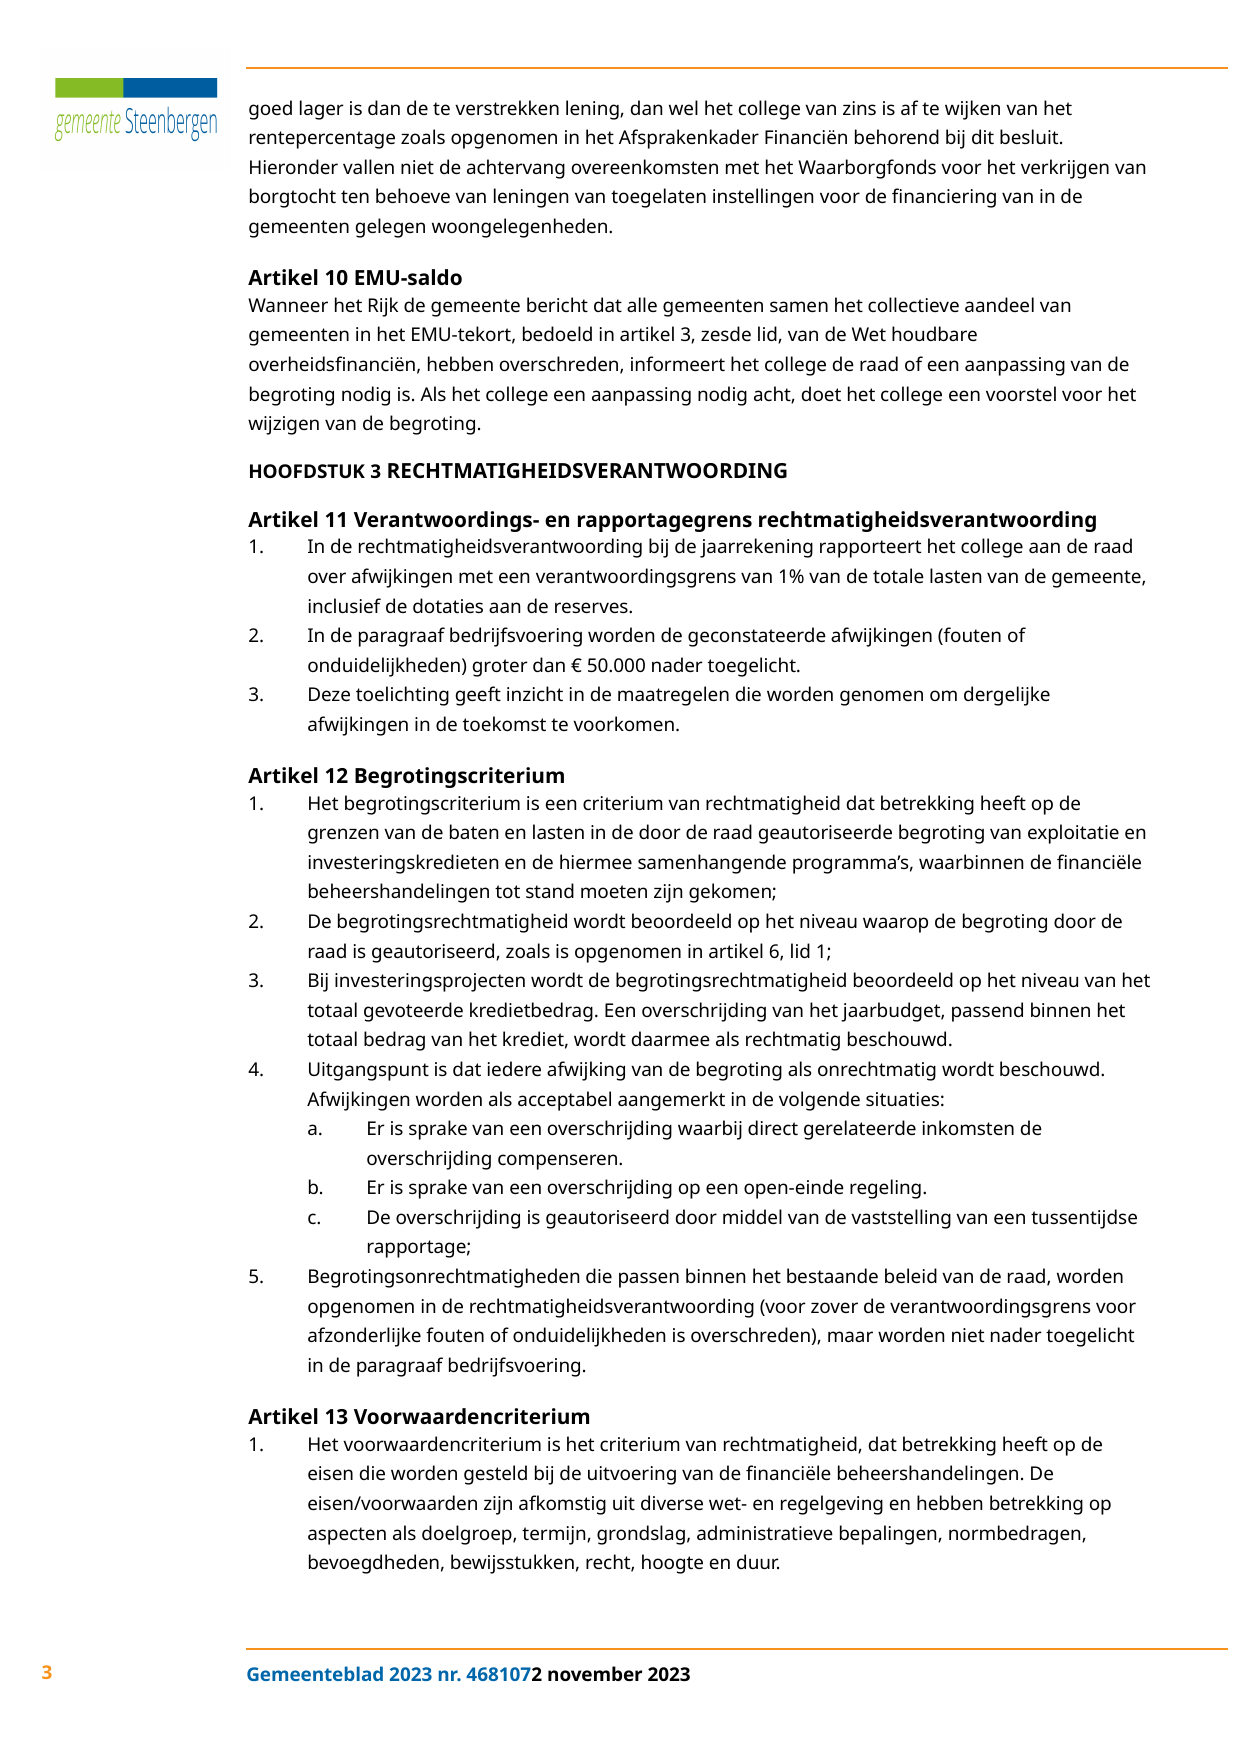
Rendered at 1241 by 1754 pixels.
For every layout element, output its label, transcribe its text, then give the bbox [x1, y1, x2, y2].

list Begrotingsonrechtmatigheden die passen binnen het bestaande beleid van de raad, worden opgenomen in de rechtmatigheidsverantwoording (voor zover de verantwoordingsgrens voor afzonderlijke fouten of onduidelijkheden is overschreden), maar worden niet nader toegelicht in de paragraaf bedrijfsvoering. [248, 1263, 1152, 1378]
text Artikel 13 Voorwaardencriterium [248, 1402, 1152, 1431]
text Wanneer het Rijk de gemeente bericht dat alle gemeenten samen het collectieve aandeel van gemeenten in het EMU-tekort, bedoeld in artikel 3, zesde lid, van de Wet houdbare overheidsfinanciën, hebben overschreden, informeert het college de raad of een aanpassing van de begroting nodig is. Als het college een aanpassing nodig acht, doet het college een voorstel voor het wijzigen van de begroting. [248, 292, 1152, 436]
list Deze toelichting geeft inzicht in de maatregelen die worden genomen om dergelijke afwijkingen in de toekomst te voorkomen. [248, 682, 1152, 737]
list De overschrijding is geautoriseerd door middel van de vaststelling van een tussentijdse rapportage; [307, 1204, 1152, 1259]
text Artikel 10 EMU-saldo [248, 263, 1152, 292]
list Het voorwaardencriterium is het criterium van rechtmatigheid, dat betrekking heeft op de eisen die worden gesteld bij de uitvoering van de financiële beheershandelingen. De eisen/voorwaarden zijn afkomstig uit diverse wet- en regelgeving en hebben betrekking op aspecten als doelgroep, termijn, grondslag, administratieve bepalingen, normbedragen, bevoegdheden, bewijsstukken, recht, hoogte en duur. [248, 1431, 1152, 1575]
list In de rechtmatigheidsverantwoording bij de jaarrekening rapporteert het college aan de raad over afwijkingen met een verantwoordingsgrens van 1% van de totale lasten van de gemeente, inclusief de dotaties aan de reserves. [248, 534, 1152, 618]
text Artikel 12 Begrotingscriterium [248, 762, 1152, 790]
list Er is sprake van een overschrijding waarbij direct gerelateerde inkomsten de overschrijding compenseren. [307, 1115, 1152, 1171]
list In de paragraaf bedrijfsvoering worden de geconstateerde afwijkingen (fouten of onduidelijkheden) groter dan € 50.000 nader toegelicht. [248, 622, 1152, 678]
list Bij investeringsprojecten wordt de begrotingsrechtmatigheid beoordeeld op het niveau van het totaal gevoteerde kredietbedrag. Een overschrijding van het jaarbudget, passend binnen het totaal bedrag van het krediet, wordt daarmee als rechtmatig beschouwd. [248, 967, 1152, 1052]
picture [41, 47, 231, 172]
text goed lager is dan de te verstrekken lening, dan wel het college van zins is af te wijken van het rentepercentage zoals opgenomen in het Afsprakenkader Financiën behorend bij dit besluit. Hieronder vallen niet de achtervang overeenkomsten met het Waarborgfonds voor het verkrijgen van borgtocht ten behoeve van leningen van toegelaten instellingen voor de financiering van in de gemeenten gelegen woongelegenheden. [248, 95, 1152, 239]
list Uitgangspunt is dat iedere afwijking van de begroting als onrechtmatig wordt beschouwd. Afwijkingen worden als acceptabel aangemerkt in de volgende situaties: [248, 1056, 1152, 1112]
list De begrotingsrechtmatigheid wordt beoordeeld op het niveau waarop de begroting door de raad is geautoriseerd, zoals is opgenomen in artikel 6, lid 1; [248, 908, 1152, 964]
list Het begrotingscriterium is een criterium van rechtmatigheid dat betrekking heeft op de grenzen van de baten en lasten in de door de raad geautoriseerde begroting van exploitatie en investeringskredieten en de hiermee samenhangende programma’s, waarbinnen de financiële beheershandelingen tot stand moeten zijn gekomen; [248, 790, 1152, 904]
list Er is sprake van een overschrijding op een open-einde regeling. [307, 1174, 1152, 1200]
text Artikel 11 Verantwoordings- en rapportagegrens rechtmatigheidsverantwoording [248, 505, 1152, 534]
text HOOFDSTUK 3 RECHTMATIGHEIDSVERANTWOORDING [248, 456, 1152, 484]
